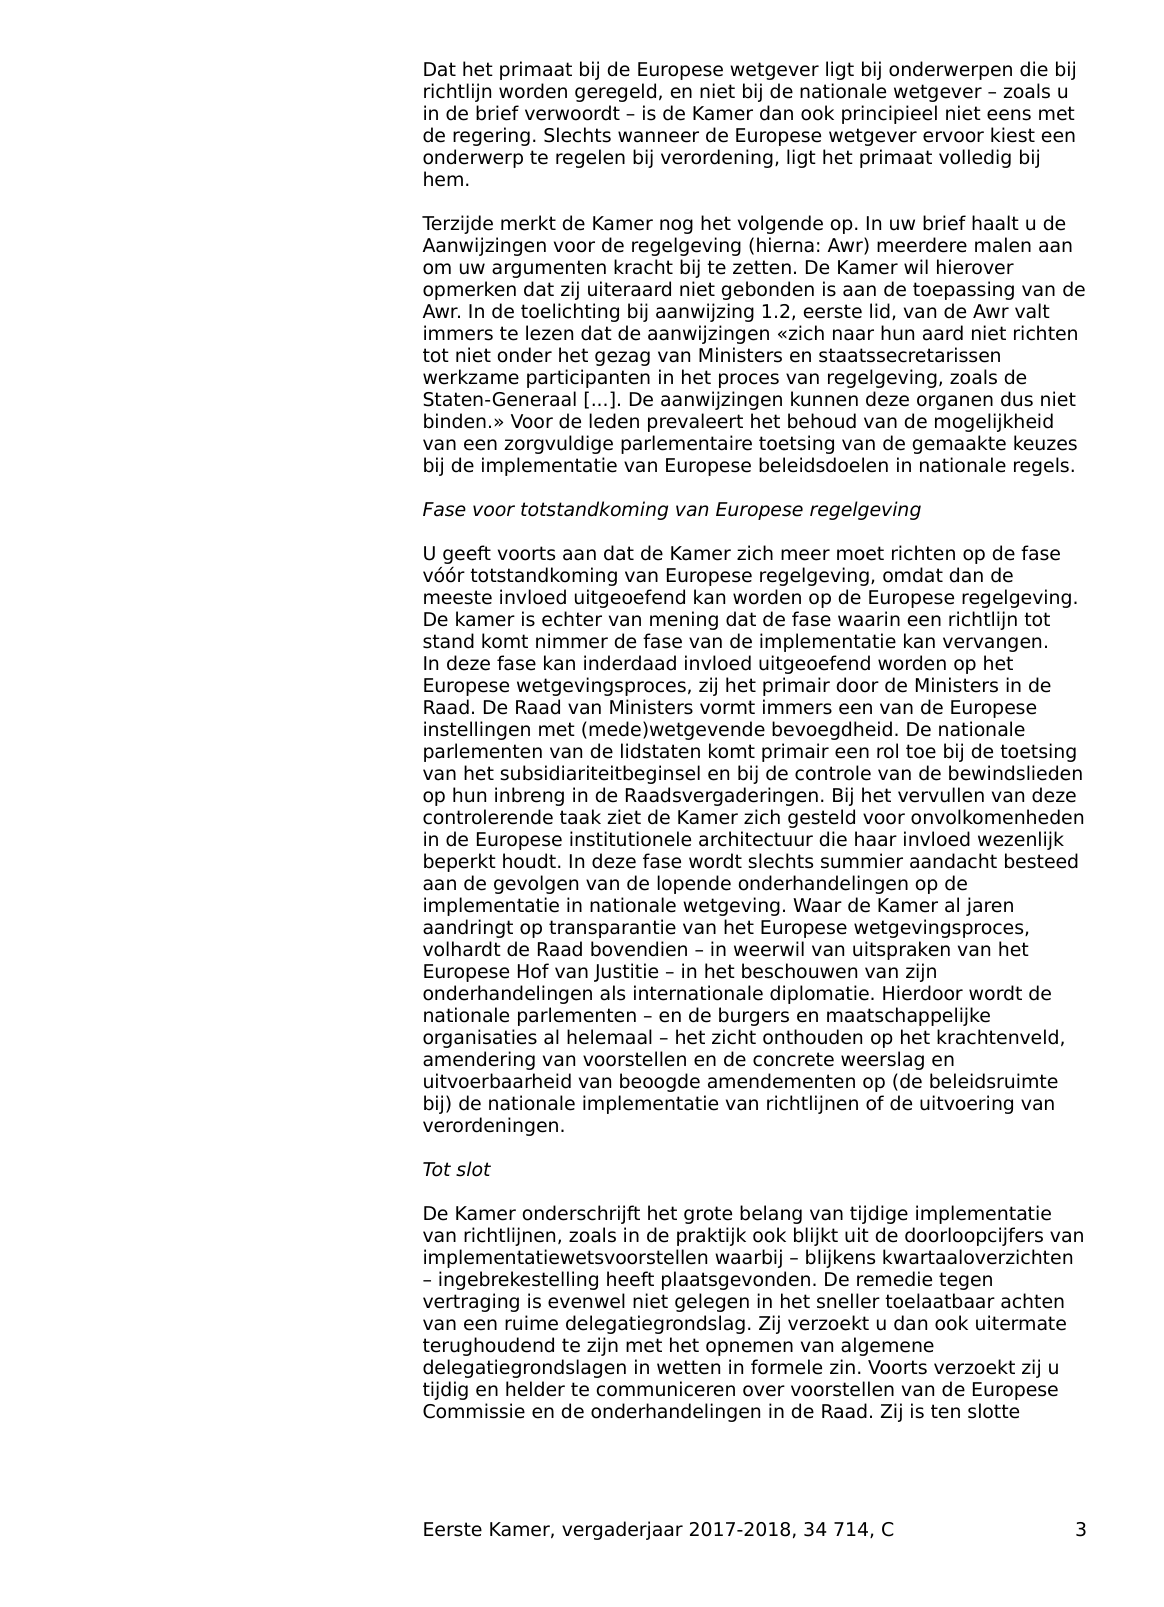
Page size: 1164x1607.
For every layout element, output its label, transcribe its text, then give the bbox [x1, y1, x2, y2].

subtitle Tot slot [422, 1159, 1087, 1181]
text In deze fase kan inderdaad invloed uitgeoefend worden op het Europese wetgevingsproces, zij het primair door de Ministers in de Raad. De Raad van Ministers vormt immers een van de Europese instellingen met (mede)wetgevende bevoegdheid. De nationale parlementen van de lidstaten komt primair een rol toe bij de toetsing van het subsidiariteitbeginsel en bij de controle van de bewindslieden op hun inbreng in de Raadsvergaderingen. Bij het vervullen van deze controlerende taak ziet de Kamer zich gesteld voor onvolkomenheden in de Europese institutionele architectuur die haar invloed wezenlijk beperkt houdt. In deze fase wordt slechts summier aandacht besteed aan de gevolgen van de lopende onderhandelingen op de implementatie in nationale wetgeving. Waar de Kamer al jaren aandringt op transparantie van het Europese wetgevingsproces, volhardt de Raad bovendien – in weerwil van uitspraken van het Europese Hof van Justitie – in het beschouwen van zijn onderhandelingen als internationale diplomatie. Hierdoor wordt de nationale parlementen – en de burgers en maatschappelijke organisaties al helemaal – het zicht onthouden op het krachtenveld, amendering van voorstellen en de concrete weerslag en uitvoerbaarheid van beoogde amendementen op (de beleidsruimte bij) de nationale implementatie van richtlijnen of de uitvoering van verordeningen. [422, 653, 1087, 1137]
text Dat het primaat bij de Europese wetgever ligt bij onderwerpen die bij richtlijn worden geregeld, en niet bij de nationale wetgever – zoals u in de brief verwoordt – is de Kamer dan ook principieel niet eens met de regering. Slechts wanneer de Europese wetgever ervoor kiest een onderwerp te regelen bij verordening, ligt het primaat volledig bij hem. [422, 59, 1087, 191]
text U geeft voorts aan dat de Kamer zich meer moet richten op de fase vóór totstandkoming van Europese regelgeving, omdat dan de meeste invloed uitgeoefend kan worden op de Europese regelgeving. De kamer is echter van mening dat de fase waarin een richtlijn tot stand komt nimmer de fase van de implementatie kan vervangen. [422, 543, 1087, 653]
text Terzijde merkt de Kamer nog het volgende op. In uw brief haalt u de Aanwijzingen voor de regelgeving (hierna: Awr) meerdere malen aan om uw argumenten kracht bij te zetten. De Kamer wil hierover opmerken dat zij uiteraard niet gebonden is aan de toepassing van de Awr. In de toelichting bij aanwijzing 1.2, eerste lid, van de Awr valt immers te lezen dat de aanwijzingen «zich naar hun aard niet richten tot niet onder het gezag van Ministers en staatssecretarissen werkzame participanten in het proces van regelgeving, zoals de Staten-Generaal [...]. De aanwijzingen kunnen deze organen dus niet binden.» Voor de leden prevaleert het behoud van de mogelijkheid van een zorgvuldige parlementaire toetsing van de gemaakte keuzes bij de implementatie van Europese beleidsdoelen in nationale regels. [422, 213, 1087, 477]
text De Kamer onderschrijft het grote belang van tijdige implementatie van richtlijnen, zoals in de praktijk ook blijkt uit de doorloopcijfers van implementatiewetsvoorstellen waarbij – blijkens kwartaaloverzichten – ingebrekestelling heeft plaatsgevonden. De remedie tegen vertraging is evenwel niet gelegen in het sneller toelaatbaar achten van een ruime delegatiegrondslag. Zij verzoekt u dan ook uitermate terughoudend te zijn met het opnemen van algemene delegatiegrondslagen in wetten in formele zin. Voorts verzoekt zij u tijdig en helder te communiceren over voorstellen van de Europese Commissie en de onderhandelingen in de Raad. Zij is ten slotte [422, 1203, 1087, 1423]
subtitle Fase voor totstandkoming van Europese regelgeving [422, 499, 1087, 521]
